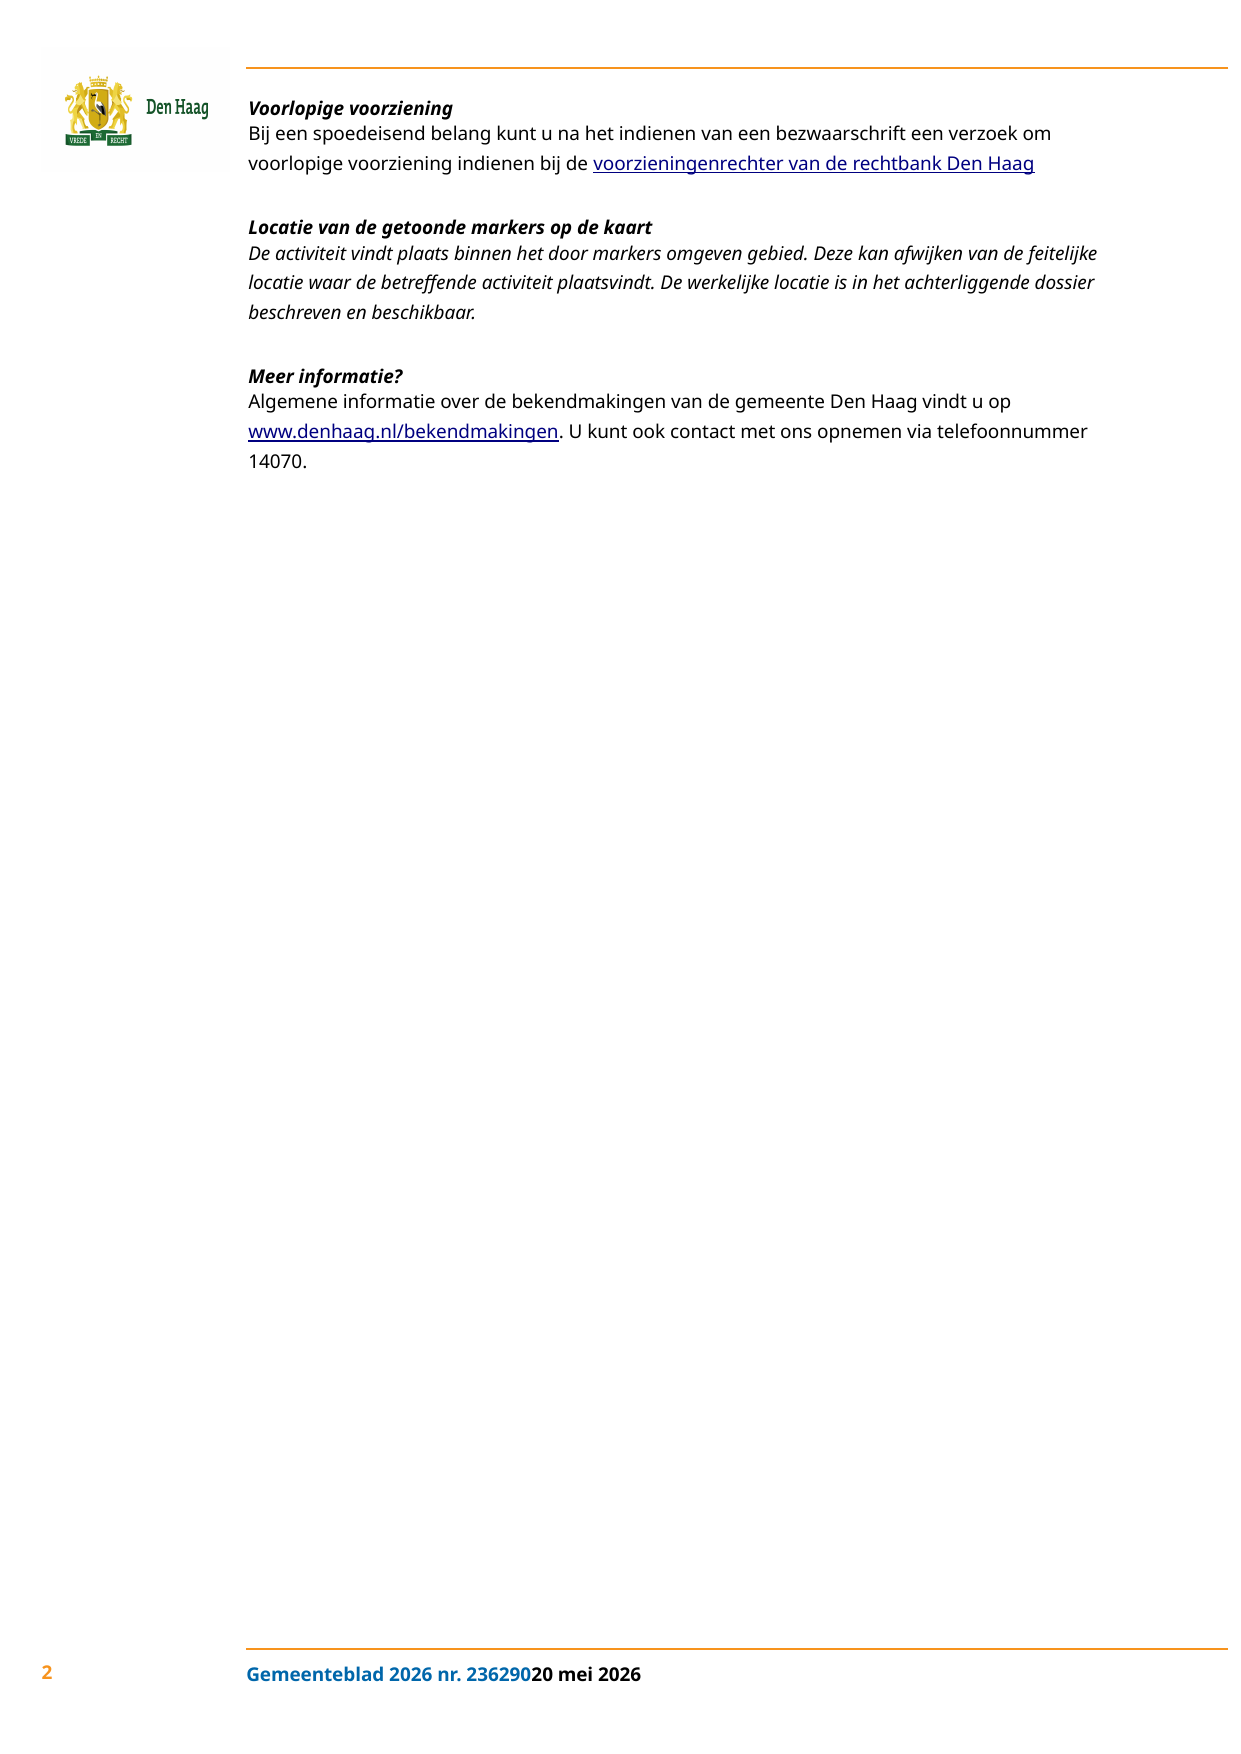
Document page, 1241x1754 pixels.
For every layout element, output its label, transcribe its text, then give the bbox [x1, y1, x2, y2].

text Voorlopige voorziening [248, 95, 1152, 121]
text Meer informatie? [248, 363, 1152, 389]
picture [41, 47, 231, 172]
text Locatie van de getoonde markers op de kaart [248, 214, 1152, 240]
text De activiteit vindt plaats binnen het door markers omgeven gebied. Deze kan afwijken van de feitelijke locatie waar de betreffende activiteit plaatsvindt. De werkelijke locatie is in het achterliggende dossier beschreven en beschikbaar. [248, 240, 1152, 325]
text Algemene informatie over de bekendmakingen van de gemeente Den Haag vindt u op www.denhaag.nl/bekendmakingen. U kunt ook contact met ons opnemen via telefoonnummer 14070. [248, 389, 1152, 473]
text Bij een spoedeisend belang kunt u na het indienen van een bezwaarschrift een verzoek om voorlopige voorziening indienen bij de voorzieningenrechter van de rechtbank Den Haag [248, 121, 1152, 176]
